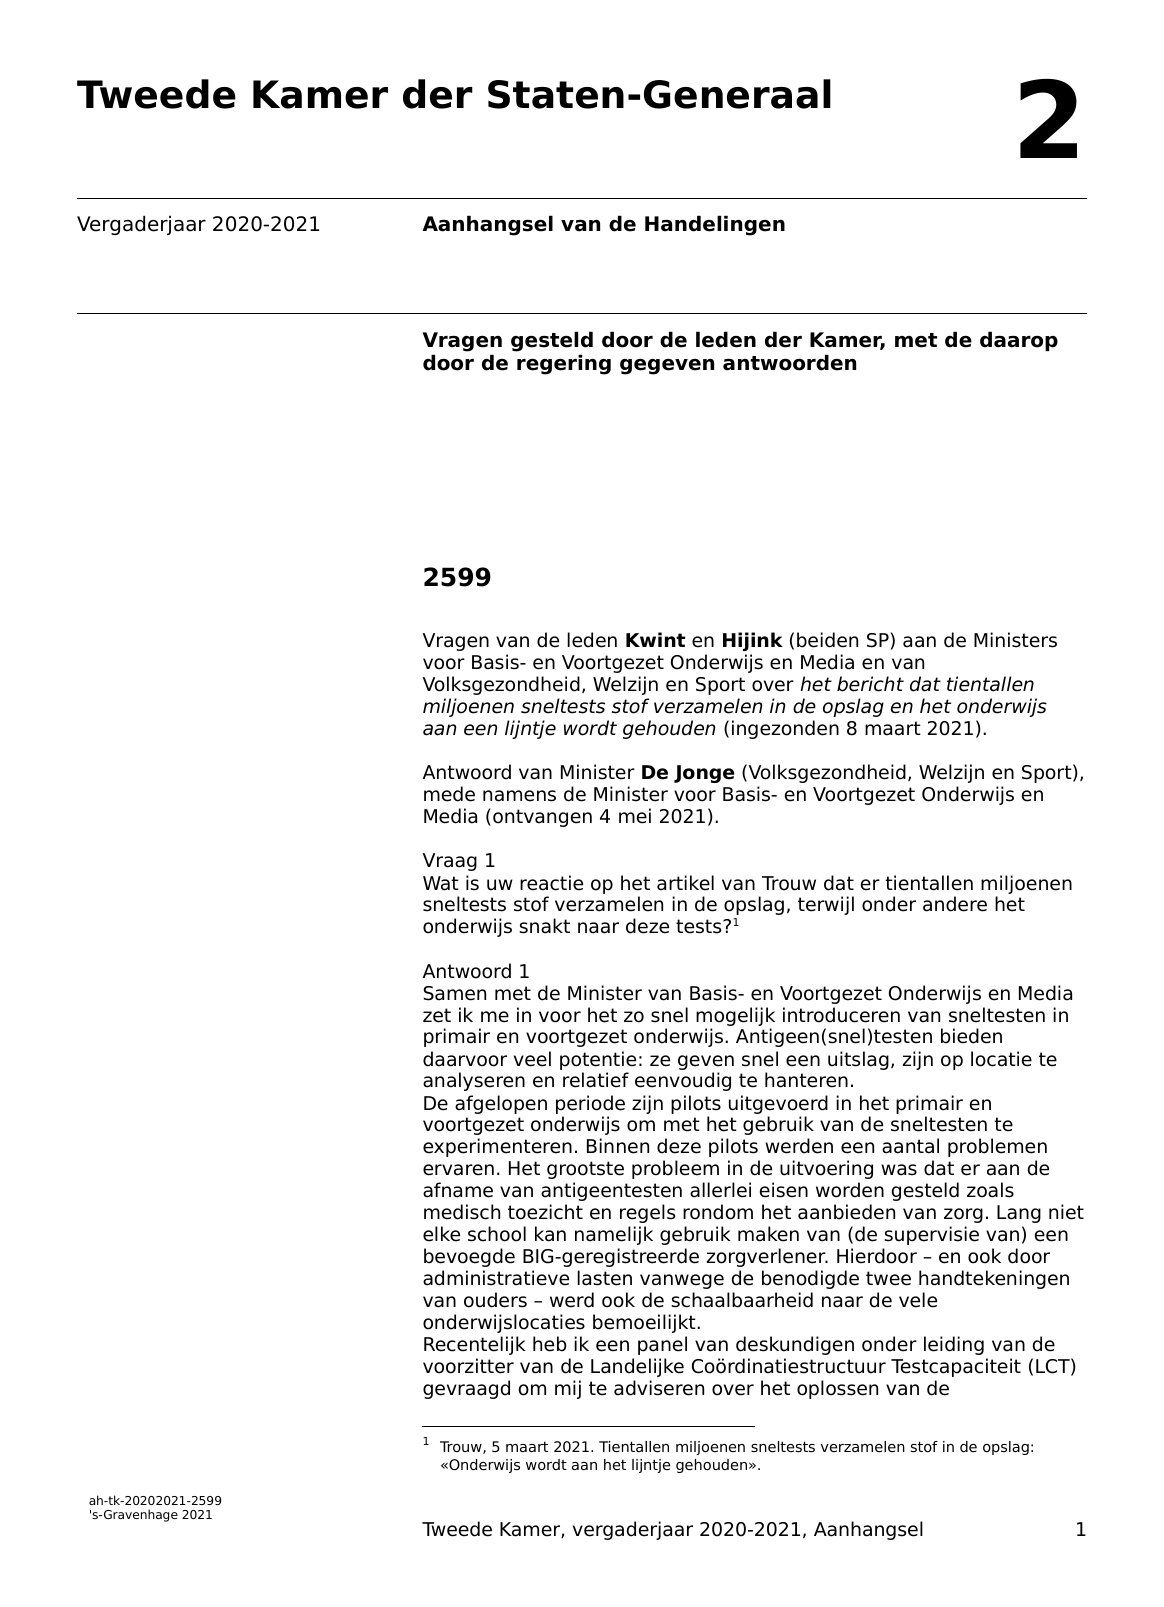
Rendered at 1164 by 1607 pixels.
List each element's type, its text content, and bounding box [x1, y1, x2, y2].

text De afgelopen periode zijn pilots uitgevoerd in het primair en voortgezet onderwijs om met het gebruik van de sneltesten te experimenteren. Binnen deze pilots werden een aantal problemen ervaren. Het grootste probleem in de uitvoering was dat er aan de afname van antigeentesten allerlei eisen worden gesteld zoals medisch toezicht en regels rondom het aanbieden van zorg. Lang niet elke school kan namelijk gebruik maken van (de supervisie van) een bevoegde BIG-geregistreerde zorgverlener. Hierdoor – en ook door administratieve lasten vanwege de benodigde twee handtekeningen van ouders – werd ook de schaalbaarheid naar de vele onderwijslocaties bemoeilijkt. [422, 1092, 1087, 1334]
table_cell [77, 314, 422, 375]
text Samen met de Minister van Basis- en Voortgezet Onderwijs en Media zet ik me in voor het zo snel mogelijk introduceren van sneltesten in primair en voortgezet onderwijs. Antigeen(snel)testen bieden daarvoor veel potentie: ze geven snel een uitslag, zijn op locatie te analyseren en relatief eenvoudig te hanteren. [422, 982, 1087, 1092]
table_header 2 [886, 59, 1087, 198]
text Wat is uw reactie op het artikel van Trouw dat er tientallen miljoenen sneltests stof verzamelen in de opslag, terwijl onder andere het onderwijs snakt naar deze tests? [422, 872, 1087, 938]
text ah-tk-20202021-2599 [88, 1494, 323, 1508]
text Trouw, 5 maart 2021. Tientallen miljoenen sneltests verzamelen stof in de opslag: «Onderwijs wordt aan het lijntje gehouden». [422, 1435, 1087, 1474]
text Vragen van de leden Kwint en Hijink (beiden SP) aan de Ministers voor Basis- en Voortgezet Onderwijs en Media en van Volksgezondheid, Welzijn en Sport over het bericht dat tientallen miljoenen sneltests stof verzamelen in de opslag en het onderwijs aan een lijntje wordt gehouden (ingezonden 8 maart 2021). [422, 630, 1087, 740]
table_header Tweede Kamer der Staten-Generaal [77, 59, 886, 198]
text Antwoord 1 [422, 961, 1087, 982]
text Antwoord van Minister De Jonge (Volksgezondheid, Welzijn en Sport), mede namens de Minister voor Basis- en Voortgezet Onderwijs en Media (ontvangen 4 mei 2021). [422, 762, 1087, 828]
text Vraag 1 [422, 850, 1087, 872]
text Recentelijk heb ik een panel van deskundigen onder leiding van de voorzitter van de Landelijke Coördinatiestructuur Testcapaciteit (LCT) gevraagd om mij te adviseren over het oplossen van de [422, 1334, 1087, 1400]
text 's-Gravenhage 2021 [88, 1508, 323, 1522]
table_cell Vragen gesteld door de leden der Kamer, met de daarop door de regering gegeven antwoorden [422, 314, 1087, 375]
table_cell Vergaderjaar 2020-2021 [77, 199, 422, 313]
text 2599 [422, 563, 1087, 592]
table_cell Aanhangsel van de Handelingen [422, 199, 1087, 313]
